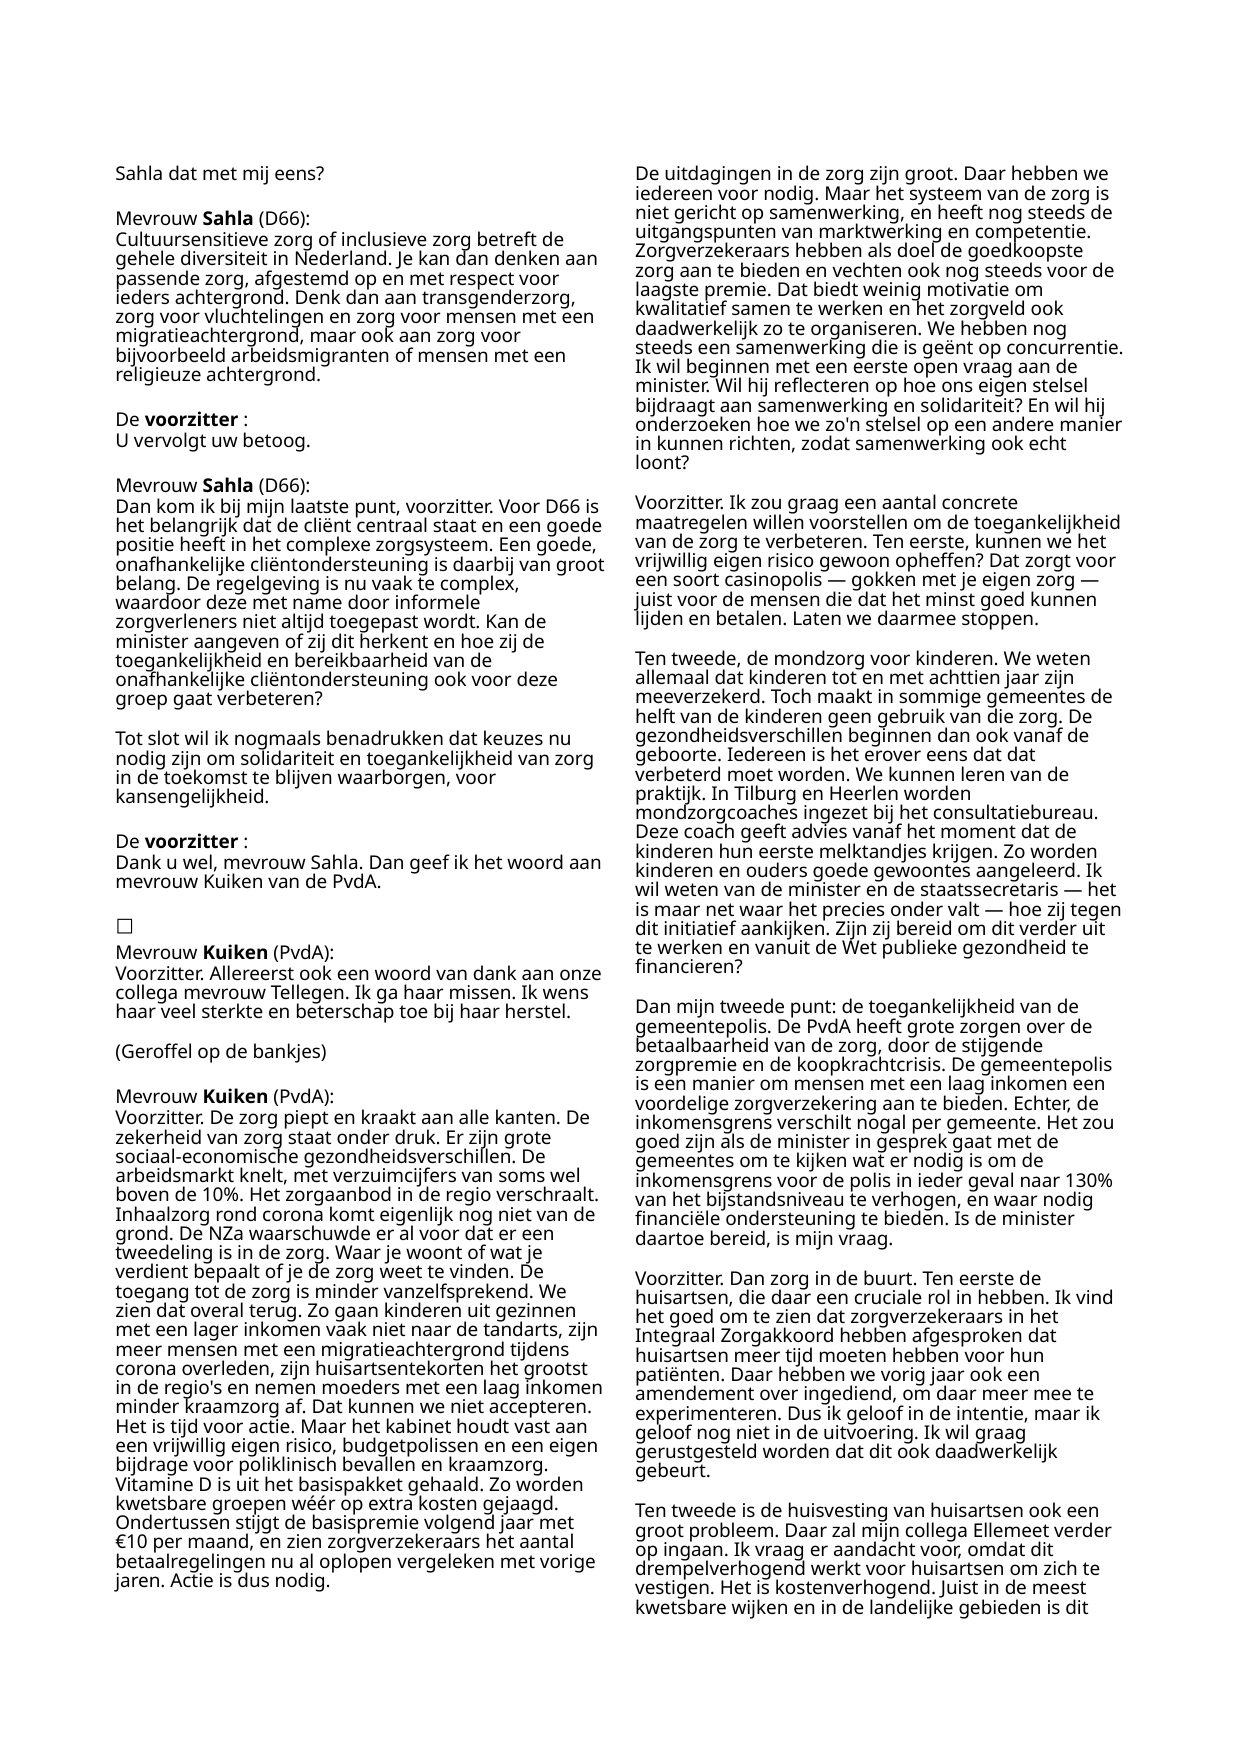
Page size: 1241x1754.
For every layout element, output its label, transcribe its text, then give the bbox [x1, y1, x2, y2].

text Voorzitter. Ik zou graag een aantal concrete maatregelen willen voorstellen om de toegankelijkheid van de zorg te verbeteren. Ten eerste, kunnen we het vrijwillig eigen risico gewoon opheffen? Dat zorgt voor een soort casinopolis — gokken met je eigen zorg — juist voor de mensen die dat het minst goed kunnen lijden en betalen. Laten we daarmee stoppen. [635, 494, 1125, 629]
text Mevrouw Sahla (D66): [115, 205, 605, 231]
text De voorzitter : [115, 828, 605, 854]
text Voorzitter. Dan zorg in de buurt. Ten eerste de huisartsen, die daar een cruciale rol in hebben. Ik vind het goed om te zien dat zorgverzekeraars in het Integraal Zorgakkoord hebben afgesproken dat huisartsen meer tijd moeten hebben voor hun patiënten. Daar hebben we vorig jaar ook een amendement over ingediend, om daar meer mee te experimenteren. Dus ik geloof in de intentie, maar ik geloof nog niet in de uitvoering. Ik wil graag gerustgesteld worden dat dit ook daadwerkelijk gebeurt. [635, 1269, 1125, 1482]
text De voorzitter : [115, 406, 605, 432]
text Mevrouw Kuiken (PvdA): [115, 1084, 605, 1109]
text Cultuursensitieve zorg of inclusieve zorg betreft de gehele diversiteit in Nederland. Je kan dan denken aan passende zorg, afgestemd op en met respect voor ieders achtergrond. Denk dan aan transgenderzorg, zorg voor vluchtelingen en zorg voor mensen met een migratieachtergrond, maar ook aan zorg voor bijvoorbeeld arbeidsmigranten of mensen met een religieuze achtergrond. [115, 231, 605, 385]
text De uitdagingen in de zorg zijn groot. Daar hebben we iedereen voor nodig. Maar het systeem van de zorg is niet gericht op samenwerking, en heeft nog steeds de uitgangspunten van marktwerking en competentie. Zorgverzekeraars hebben als doel de goedkoopste zorg aan te bieden en vechten ook nog steeds voor de laagste premie. Dat biedt weinig motivatie om kwalitatief samen te werken en het zorgveld ook daadwerkelijk zo te organiseren. We hebben nog steeds een samenwerking die is geënt op concurrentie. Ik wil beginnen met een eerste open vraag aan de minister. Wil hij reflecteren op hoe ons eigen stelsel bijdraagt aan samenwerking en solidariteit? En wil hij onderzoeken hoe we zo'n stelsel op een andere manier in kunnen richten, zodat samenwerking ook echt loont? [635, 165, 1125, 474]
text Tot slot wil ik nogmaals benadrukken dat keuzes nu nodig zijn om solidariteit en toegankelijkheid van zorg in de toekomst te blijven waarborgen, voor kansengelijkheid. [115, 730, 605, 807]
text Voorzitter. Allereerst ook een woord van dank aan onze collega mevrouw Tellegen. Ik ga haar missen. Ik wens haar veel sterkte en beterschap toe bij haar herstel. [115, 965, 605, 1023]
text Mevrouw Sahla (D66): [115, 472, 605, 498]
text U vervolgt uw betoog. [115, 432, 605, 451]
text Voorzitter. De zorg piept en kraakt aan alle kanten. De zekerheid van zorg staat onder druk. Er zijn grote sociaal-economische gezondheidsverschillen. De arbeidsmarkt knelt, met verzuimcijfers van soms wel boven de 10%. Het zorgaanbod in de regio verschraalt. Inhaalzorg rond corona komt eigenlijk nog niet van de grond. De NZa waarschuwde er al voor dat er een tweedeling is in de zorg. Waar je woont of wat je verdient bepaalt of je de zorg weet te vinden. De toegang tot de zorg is minder vanzelfsprekend. We zien dat overal terug. Zo gaan kinderen uit gezinnen met een lager inkomen vaak niet naar de tandarts, zijn meer mensen met een migratieachtergrond tijdens corona overleden, zijn huisartsentekorten het grootst in de regio's en nemen moeders met een laag inkomen minder kraamzorg af. Dat kunnen we niet accepteren. Het is tijd voor actie. Maar het kabinet houdt vast aan een vrijwillig eigen risico, budgetpolissen en een eigen bijdrage voor poliklinisch bevallen en kraamzorg. Vitamine D is uit het basispakket gehaald. Zo worden kwetsbare groepen wéér op extra kosten gejaagd. Ondertussen stijgt de basispremie volgend jaar met €10 per maand, en zien zorgverzekeraars het aantal betaalregelingen nu al oplopen vergeleken met vorige jaren. Actie is dus nodig. [115, 1109, 605, 1591]
text Dan kom ik bij mijn laatste punt, voorzitter. Voor D66 is het belangrijk dat de cliënt centraal staat en een goede positie heeft in het complexe zorgsysteem. Een goede, onafhankelijke cliëntondersteuning is daarbij van groot belang. De regelgeving is nu vaak te complex, waardoor deze met name door informele zorgverleners niet altijd toegepast wordt. Kan de minister aangeven of zij dit herkent en hoe zij de toegankelijkheid en bereikbaarheid van de onafhankelijke cliëntondersteuning ook voor deze groep gaat verbeteren? [115, 498, 605, 710]
text Mevrouw Kuiken (PvdA): [115, 939, 605, 965]
text Ten tweede is de huisvesting van huisartsen ook een groot probleem. Daar zal mijn collega Ellemeet verder op ingaan. Ik vraag er aandacht voor, omdat dit drempelverhogend werkt voor huisartsen om zich te vestigen. Het is kostenverhogend. Juist in de meest kwetsbare wijken en in de landelijke gebieden is dit [635, 1502, 1125, 1618]
text Sahla dat met mij eens? [115, 165, 605, 184]
text Dan mijn tweede punt: de toegankelijkheid van de gemeentepolis. De PvdA heeft grote zorgen over de betaalbaarheid van de zorg, door de stijgende zorgpremie en de koopkrachtcrisis. De gemeentepolis is een manier om mensen met een laag inkomen een voordelige zorgverzekering aan te bieden. Echter, de inkomensgrens verschilt nogal per gemeente. Het zou goed zijn als de minister in gesprek gaat met de gemeentes om te kijken wat er nodig is om de inkomensgrens voor de polis in ieder geval naar 130% van het bijstandsniveau te verhogen, en waar nodig financiële ondersteuning te bieden. Is de minister daartoe bereid, is mijn vraag. [635, 998, 1125, 1249]
text Dank u wel, mevrouw Sahla. Dan geef ik het woord aan mevrouw Kuiken van de PvdA. [115, 854, 605, 893]
text (Geroffel op de bankjes) [115, 1043, 605, 1063]
text Ten tweede, de mondzorg voor kinderen. We weten allemaal dat kinderen tot en met achttien jaar zijn meeverzekerd. Toch maakt in sommige gemeentes de helft van de kinderen geen gebruik van die zorg. De gezondheidsverschillen beginnen dan ook vanaf de geboorte. Iedereen is het erover eens dat dat verbeterd moet worden. We kunnen leren van de praktijk. In Tilburg en Heerlen worden mondzorgcoaches ingezet bij het consultatiebureau. Deze coach geeft advies vanaf het moment dat de kinderen hun eerste melktandjes krijgen. Zo worden kinderen en ouders goede gewoontes aangeleerd. Ik wil weten van de minister en de staatssecretaris — het is maar net waar het precies onder valt — hoe zij tegen dit initiatief aankijken. Zijn zij bereid om dit verder uit te werken en vanuit de Wet publieke gezondheid te financieren? [635, 650, 1125, 978]
text ⬜ [115, 913, 605, 939]
